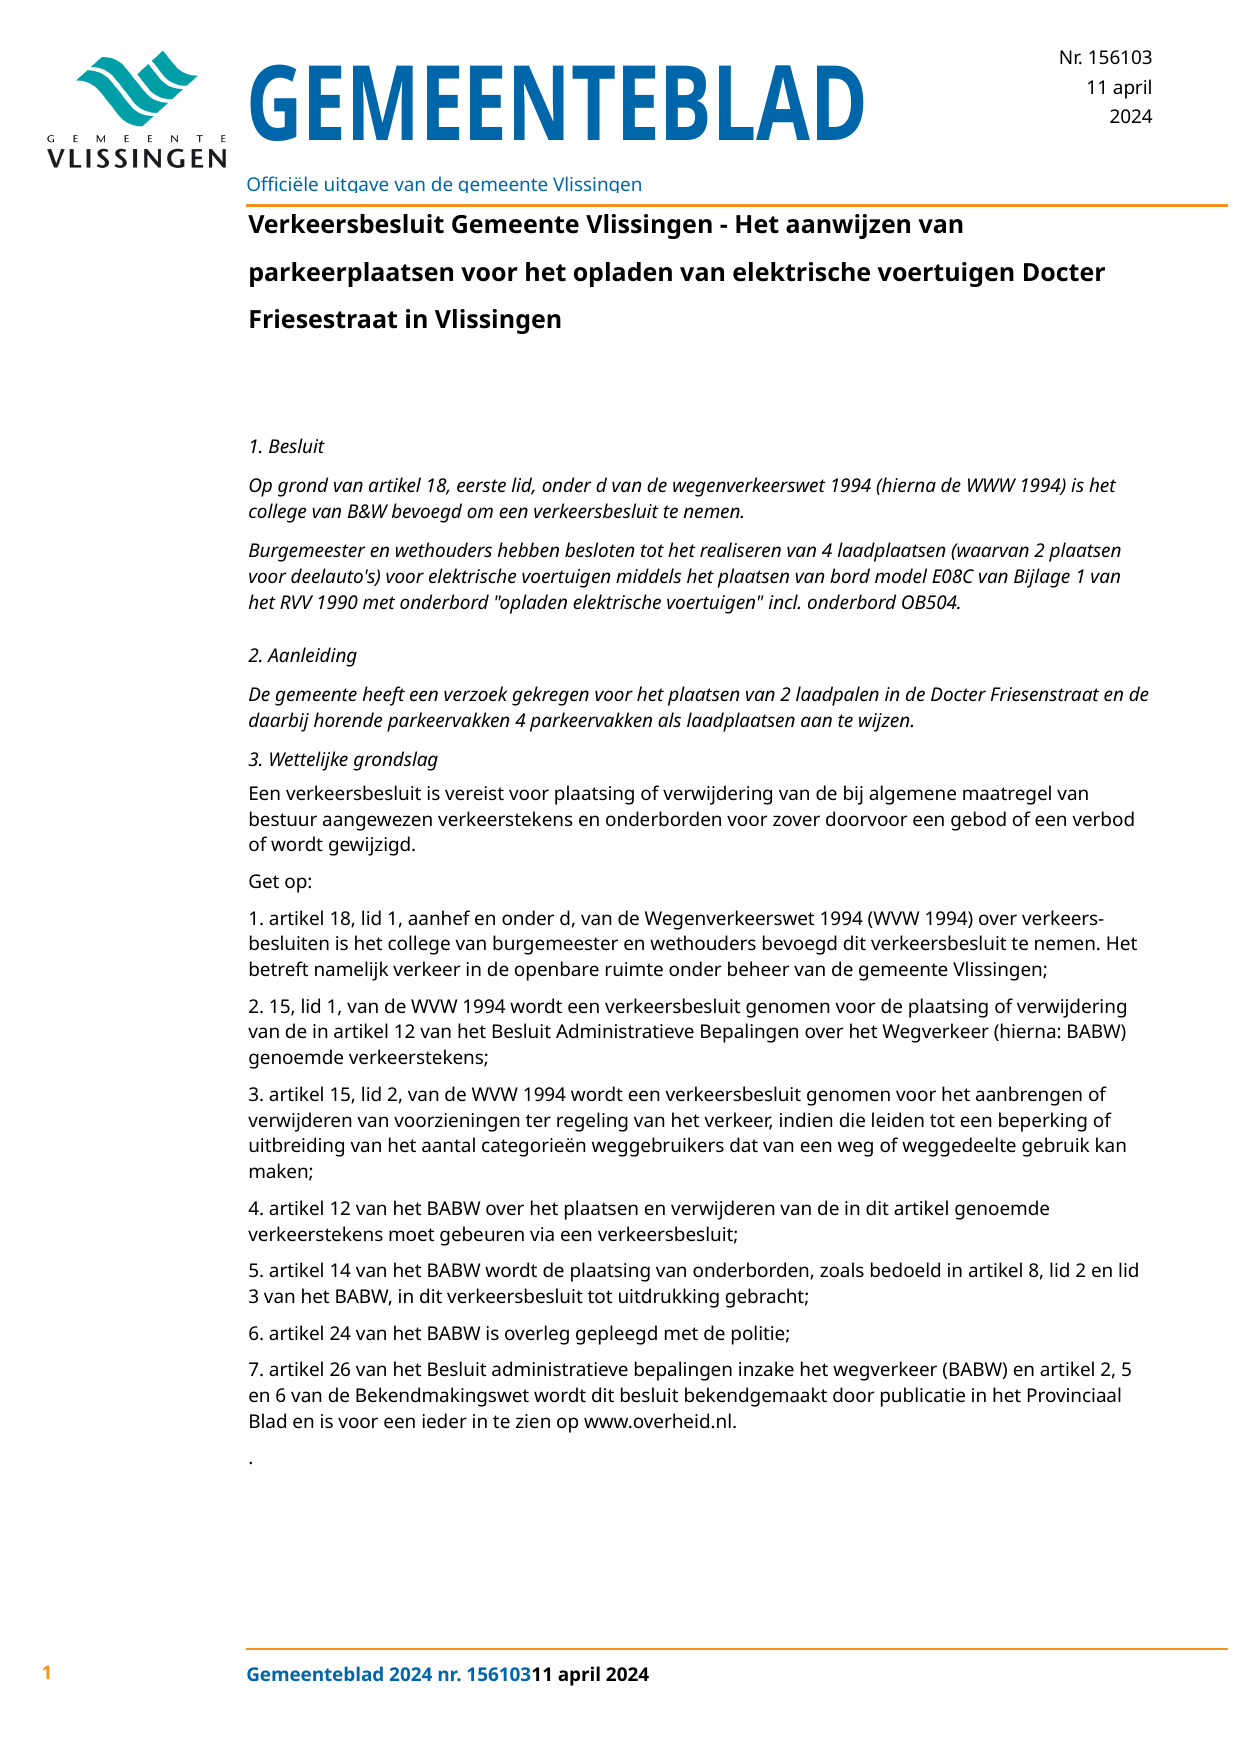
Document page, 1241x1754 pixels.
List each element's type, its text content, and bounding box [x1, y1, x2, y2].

text . [248, 1444, 1152, 1470]
text 5. artikel 14 van het BABW wordt de plaatsing van onderborden, zoals bedoeld in artikel 8, lid 2 en lid 3 van het BABW, in dit verkeersbesluit tot uitdrukking gebracht; [248, 1257, 1152, 1309]
text 1. Besluit [248, 433, 1152, 459]
text 6. artikel 24 van het BABW is overleg gepleegd met de politie; [248, 1320, 1152, 1346]
text Get op: [248, 868, 1152, 894]
text 2. Aanleiding [248, 642, 1152, 667]
text Verkeersbesluit Gemeente Vlissingen - Het aanwijzen van parkeerplaatsen voor het opladen van elektrische voertuigen Docter Friesestraat in Vlissingen [248, 207, 1152, 336]
text 3. Wettelijke grondslag [248, 746, 1152, 772]
text Burgemeester en wethouders hebben besloten tot het realiseren van 4 laadplaatsen (waarvan 2 plaatsen voor deelauto's) voor elektrische voertuigen middels het plaatsen van bord model E08C van Bijlage 1 van het RVV 1990 met onderbord "opladen elektrische voertuigen" incl. onderbord OB504. [248, 537, 1152, 615]
text 4. artikel 12 van het BABW over het plaatsen en verwijderen van de in dit artikel genoemde verkeerstekens moet gebeuren via een verkeersbesluit; [248, 1195, 1152, 1246]
text De gemeente heeft een verzoek gekregen voor het plaatsen van 2 laadpalen in de Docter Friesenstraat en de daarbij horende parkeervakken 4 parkeervakken als laadplaatsen aan te wijzen. [248, 681, 1152, 732]
text 3. artikel 15, lid 2, van de WVW 1994 wordt een verkeersbesluit genomen voor het aanbrengen of verwijderen van voorzieningen ter regeling van het verkeer, indien die leiden tot een beperking of uitbreiding van het aantal categorieën weggebruikers dat van een weg of weggedeelte gebruik kan maken; [248, 1081, 1152, 1184]
picture [41, 47, 231, 172]
text 7. artikel 26 van het Besluit administratieve bepalingen inzake het wegverkeer (BABW) en artikel 2, 5 en 6 van de Bekendmakingswet wordt dit besluit bekendgemaakt door publicatie in het Provinciaal Blad en is voor een ieder in te zien op www.overheid.nl. [248, 1356, 1152, 1434]
text 1. artikel 18, lid 1, aanhef en onder d, van de Wegenverkeerswet 1994 (WVW 1994) over verkeers- besluiten is het college van burgemeester en wethouders bevoegd dit verkeersbesluit te nemen. Het betreft namelijk verkeer in de openbare ruimte onder beheer van de gemeente Vlissingen; [248, 905, 1152, 982]
text Een verkeersbesluit is vereist voor plaatsing of verwijdering van de bij algemene maatregel van bestuur aangewezen verkeerstekens en onderborden voor zover doorvoor een gebod of een verbod of wordt gewijzigd. [248, 780, 1152, 857]
text 2. 15, lid 1, van de WVW 1994 wordt een verkeersbesluit genomen voor de plaatsing of verwijdering van de in artikel 12 van het Besluit Administratieve Bepalingen over het Wegverkeer (hierna: BABW) genoemde verkeerstekens; [248, 993, 1152, 1070]
text Op grond van artikel 18, eerste lid, onder d van de wegenverkeerswet 1994 (hierna de WWW 1994) is het college van B&W bevoegd om een verkeersbesluit te nemen. [248, 472, 1152, 524]
